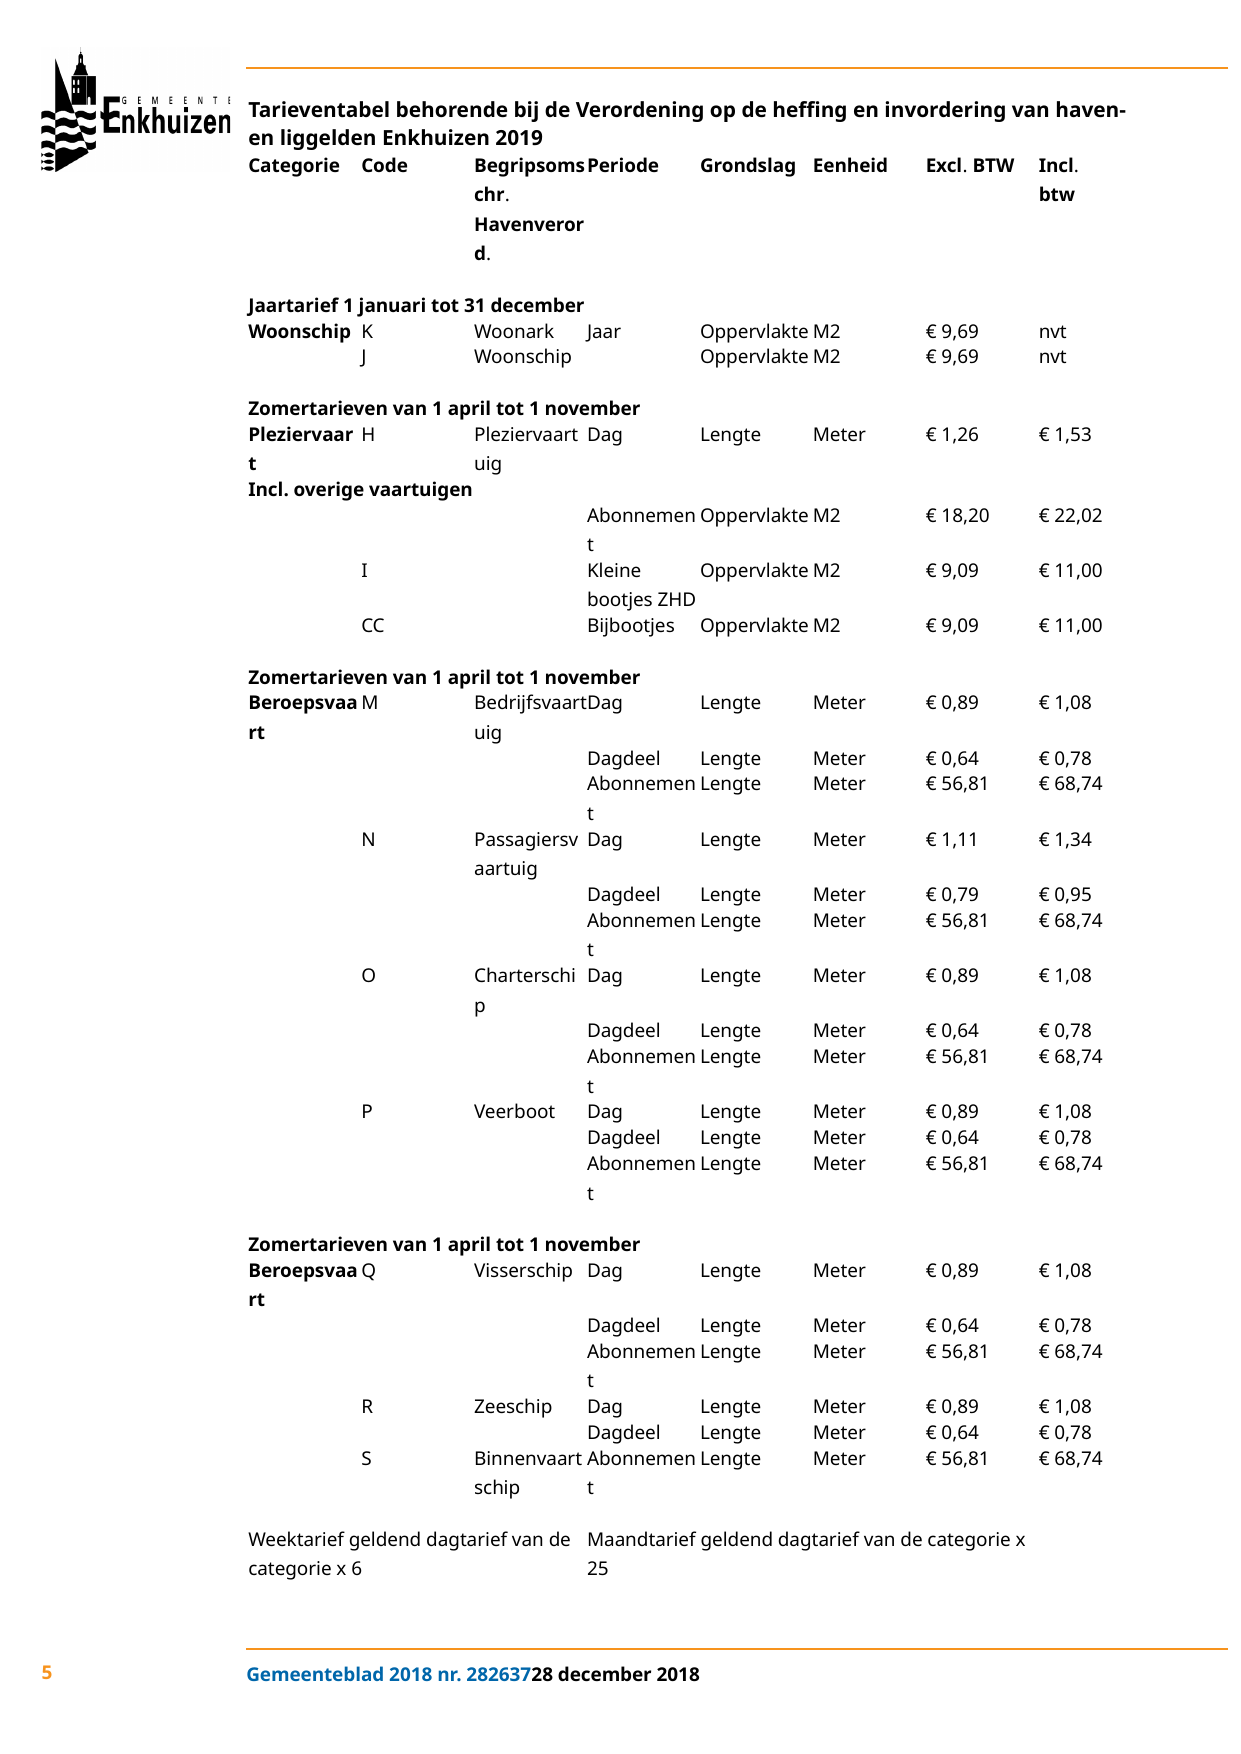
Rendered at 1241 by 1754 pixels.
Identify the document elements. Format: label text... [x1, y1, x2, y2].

table_cell [474, 1150, 587, 1205]
table_cell Dagdeel [587, 881, 700, 907]
table_cell [474, 771, 587, 826]
table_cell M2 [813, 318, 926, 343]
table_cell € 0,89 [926, 1393, 1038, 1419]
table_cell [587, 476, 700, 502]
table_cell Meter [813, 1018, 926, 1043]
table_cell [248, 1312, 361, 1338]
table_header Categorie [248, 152, 361, 266]
table_cell [248, 962, 361, 1018]
table_cell H [361, 421, 474, 476]
table_cell € 1,11 [926, 826, 1038, 881]
picture [41, 47, 231, 172]
table_cell R [361, 1393, 474, 1419]
table_cell Lengte [700, 881, 813, 907]
table_cell Jaartarief 1 januari tot 31 december [248, 292, 1152, 318]
table_cell Dag [587, 690, 700, 745]
table_cell Meter [813, 962, 926, 1018]
table_cell Beroepsvaart [248, 1257, 361, 1312]
table_cell [248, 266, 1152, 292]
table_cell Abonnement [587, 907, 700, 962]
table_cell Veerboot [474, 1099, 587, 1124]
table_cell [1039, 476, 1152, 502]
table_cell Zomertarieven van 1 april tot 1 november [248, 664, 1152, 689]
table_cell € 18,20 [926, 502, 1038, 557]
table_cell [474, 907, 587, 962]
table_cell € 68,74 [1039, 771, 1152, 826]
table_cell [361, 1338, 474, 1393]
table_cell [361, 1124, 474, 1150]
table_cell Oppervlakte [700, 613, 813, 638]
table_cell € 0,78 [1039, 1312, 1152, 1338]
table_cell € 11,00 [1039, 613, 1152, 638]
table_cell € 56,81 [926, 907, 1038, 962]
table_cell Dagdeel [587, 1312, 700, 1338]
table_cell I [361, 557, 474, 612]
table_cell Pleziervaartuig [474, 421, 587, 476]
table_header Incl. btw [1039, 152, 1152, 266]
table_cell Abonnement [587, 1445, 700, 1500]
table_cell Abonnement [587, 1338, 700, 1393]
table_cell [587, 344, 700, 369]
table_cell € 0,64 [926, 1312, 1038, 1338]
table_cell Meter [813, 1124, 926, 1150]
table_cell € 0,78 [1039, 1124, 1152, 1150]
table_cell Oppervlakte [700, 502, 813, 557]
table_cell € 1,53 [1039, 421, 1152, 476]
table_cell Meter [813, 771, 926, 826]
table_cell [248, 881, 361, 907]
table_cell Meter [813, 1099, 926, 1124]
table_cell € 56,81 [926, 1043, 1038, 1099]
table_cell M2 [813, 613, 926, 638]
table_cell € 0,78 [1039, 1419, 1152, 1445]
table_cell [361, 771, 474, 826]
table_cell CC [361, 613, 474, 638]
table_cell [361, 745, 474, 771]
table_header Periode [587, 152, 700, 266]
table_cell [926, 1500, 1038, 1526]
table_cell Dag [587, 826, 700, 881]
table_cell [361, 1419, 474, 1445]
table_cell [474, 613, 587, 638]
table_cell [248, 1338, 361, 1393]
table_cell Zomertarieven van 1 april tot 1 november [248, 1231, 1152, 1257]
table_cell Abonnement [587, 1150, 700, 1205]
table_cell € 22,02 [1039, 502, 1152, 557]
table_cell € 68,74 [1039, 907, 1152, 962]
table_cell M2 [813, 557, 926, 612]
table_cell Jaar [587, 318, 700, 343]
table_cell [248, 1581, 1152, 1607]
table_cell [813, 476, 926, 502]
table_cell € 0,79 [926, 881, 1038, 907]
table_cell Meter [813, 1419, 926, 1445]
table_cell Lengte [700, 962, 813, 1018]
table_header Code [361, 152, 474, 266]
table_header Eenheid [813, 152, 926, 266]
table_cell € 0,64 [926, 1018, 1038, 1043]
table_cell Meter [813, 421, 926, 476]
table_cell [361, 1043, 474, 1099]
table_cell € 68,74 [1039, 1150, 1152, 1205]
table_cell Meter [813, 1257, 926, 1312]
table_cell Lengte [700, 1257, 813, 1312]
table_cell [248, 1445, 361, 1500]
table_cell Lengte [700, 1018, 813, 1043]
table_cell Passagiersvaartuig [474, 826, 587, 881]
table_cell Lengte [700, 907, 813, 962]
table_header Begripsomschr. Havenverord. [474, 152, 587, 266]
table_cell € 0,64 [926, 1124, 1038, 1150]
table_cell Lengte [700, 745, 813, 771]
table_cell [248, 1150, 361, 1205]
table_cell [474, 1043, 587, 1099]
table_cell P [361, 1099, 474, 1124]
table_cell € 9,09 [926, 557, 1038, 612]
table_cell [474, 745, 587, 771]
table_cell Dagdeel [587, 1419, 700, 1445]
table_cell Dag [587, 1257, 700, 1312]
table_cell Lengte [700, 1099, 813, 1124]
table_cell [361, 1150, 474, 1205]
table_cell nvt [1039, 318, 1152, 343]
table_cell [474, 476, 587, 502]
table_cell [700, 1500, 813, 1526]
table_cell Lengte [700, 1124, 813, 1150]
table_cell [248, 826, 361, 881]
table_cell M2 [813, 344, 926, 369]
table_cell O [361, 962, 474, 1018]
table_cell [926, 476, 1038, 502]
table_cell Dagdeel [587, 745, 700, 771]
table_cell Dagdeel [587, 1124, 700, 1150]
table_cell Meter [813, 745, 926, 771]
table_cell € 68,74 [1039, 1445, 1152, 1500]
table_cell Maandtarief geldend dagtarief van de categorie x 25 [587, 1526, 1038, 1581]
table_cell Oppervlakte [700, 557, 813, 612]
table_cell Meter [813, 907, 926, 962]
table_cell K [361, 318, 474, 343]
table_cell [474, 1500, 587, 1526]
table_cell [248, 1043, 361, 1099]
table_header Excl. BTW [926, 152, 1038, 266]
table_cell € 9,09 [926, 613, 1038, 638]
table_cell Lengte [700, 771, 813, 826]
table_cell [1039, 1500, 1152, 1526]
table_cell € 1,08 [1039, 1099, 1152, 1124]
table_cell [474, 557, 587, 612]
table_cell € 68,74 [1039, 1043, 1152, 1099]
table_cell nvt [1039, 344, 1152, 369]
table_cell € 0,78 [1039, 745, 1152, 771]
table_cell Woonschip [248, 318, 361, 343]
table_cell Bedrijfsvaartuig [474, 690, 587, 745]
table_cell [248, 638, 1152, 664]
table_cell [1039, 1526, 1152, 1581]
table_cell Woonark [474, 318, 587, 343]
table_cell M2 [813, 502, 926, 557]
table_cell S [361, 1445, 474, 1500]
table_cell € 0,89 [926, 690, 1038, 745]
table_cell [248, 1099, 361, 1124]
table_cell Meter [813, 881, 926, 907]
table_cell M [361, 690, 474, 745]
table_cell Oppervlakte [700, 318, 813, 343]
table_cell € 56,81 [926, 1338, 1038, 1393]
table_cell € 11,00 [1039, 557, 1152, 612]
table_cell € 0,78 [1039, 1018, 1152, 1043]
table_cell € 0,64 [926, 1419, 1038, 1445]
table_cell Abonnement [587, 771, 700, 826]
table_cell Dag [587, 1099, 700, 1124]
table_cell [813, 1500, 926, 1526]
table_cell € 1,08 [1039, 962, 1152, 1018]
table_cell Lengte [700, 1150, 813, 1205]
table_cell Lengte [700, 826, 813, 881]
table_cell Meter [813, 1043, 926, 1099]
table_cell [361, 907, 474, 962]
table_cell [248, 1419, 361, 1445]
table_cell Weektarief geldend dagtarief van de categorie x 6 [248, 1526, 587, 1581]
table_cell Charterschip [474, 962, 587, 1018]
table_cell Lengte [700, 1445, 813, 1500]
table_cell Dag [587, 962, 700, 1018]
table_cell Lengte [700, 690, 813, 745]
table_cell Zomertarieven van 1 april tot 1 november [248, 395, 1152, 421]
table_cell [248, 907, 361, 962]
table_cell € 68,74 [1039, 1338, 1152, 1393]
table_cell [248, 1393, 361, 1419]
table_cell Incl. overige vaartuigen [248, 476, 474, 502]
table_cell [248, 502, 361, 557]
table_cell [248, 369, 1152, 395]
table_cell Lengte [700, 1043, 813, 1099]
table_cell Meter [813, 1445, 926, 1500]
table_cell € 0,89 [926, 1099, 1038, 1124]
table_cell Meter [813, 1312, 926, 1338]
table_cell Zeeschip [474, 1393, 587, 1419]
table_cell [474, 1338, 587, 1393]
table_cell [474, 881, 587, 907]
table_cell € 56,81 [926, 1445, 1038, 1500]
text Tarieventabel behorende bij de Verordening op de heffing en invordering van haven- en liggelden Enkhuizen 2019 [248, 95, 1152, 152]
table_cell Meter [813, 1338, 926, 1393]
table_cell Oppervlakte [700, 344, 813, 369]
table_cell [474, 1419, 587, 1445]
table_cell € 0,64 [926, 745, 1038, 771]
table_cell [248, 1018, 361, 1043]
table_cell € 1,08 [1039, 1257, 1152, 1312]
table_cell € 1,08 [1039, 690, 1152, 745]
table_cell [248, 771, 361, 826]
table_cell Visserschip [474, 1257, 587, 1312]
table_cell € 56,81 [926, 771, 1038, 826]
table_cell [361, 1018, 474, 1043]
table_cell [587, 1500, 700, 1526]
table_cell [248, 1500, 361, 1526]
table_cell € 1,26 [926, 421, 1038, 476]
table_cell J [361, 344, 474, 369]
table_cell [474, 1312, 587, 1338]
table_cell Dagdeel [587, 1018, 700, 1043]
table_cell [248, 1124, 361, 1150]
table_cell Woonschip [474, 344, 587, 369]
table_cell Lengte [700, 1419, 813, 1445]
table_cell Lengte [700, 1312, 813, 1338]
table_cell Meter [813, 826, 926, 881]
table_cell Lengte [700, 1393, 813, 1419]
table_cell Kleine bootjes ZHD [587, 557, 700, 612]
table_cell Dag [587, 1393, 700, 1419]
table_header Grondslag [700, 152, 813, 266]
table_cell Abonnement [587, 502, 700, 557]
table_cell € 0,95 [1039, 881, 1152, 907]
table_cell Meter [813, 690, 926, 745]
table_cell € 9,69 [926, 344, 1038, 369]
table_cell € 1,08 [1039, 1393, 1152, 1419]
table_cell Q [361, 1257, 474, 1312]
table_cell € 0,89 [926, 962, 1038, 1018]
table_cell [474, 502, 587, 557]
table_cell € 1,34 [1039, 826, 1152, 881]
table_cell [474, 1018, 587, 1043]
table_cell [474, 1124, 587, 1150]
table_cell [248, 613, 361, 638]
table_cell [361, 1312, 474, 1338]
table_cell Dag [587, 421, 700, 476]
table_cell Meter [813, 1150, 926, 1205]
table_cell [248, 557, 361, 612]
table_cell [248, 1205, 1152, 1231]
table_cell € 0,89 [926, 1257, 1038, 1312]
table_cell € 9,69 [926, 318, 1038, 343]
table_cell Lengte [700, 421, 813, 476]
table_cell N [361, 826, 474, 881]
table_cell € 56,81 [926, 1150, 1038, 1205]
table_cell Beroepsvaart [248, 690, 361, 745]
table_cell Bijbootjes [587, 613, 700, 638]
table_cell Lengte [700, 1338, 813, 1393]
table_cell [361, 502, 474, 557]
table_cell [361, 881, 474, 907]
table_cell [700, 476, 813, 502]
table_cell [248, 745, 361, 771]
table_cell [361, 1500, 474, 1526]
table_cell [248, 344, 361, 369]
table_cell Binnenvaartschip [474, 1445, 587, 1500]
table_cell Meter [813, 1393, 926, 1419]
table_cell Pleziervaart [248, 421, 361, 476]
table_cell Abonnement [587, 1043, 700, 1099]
